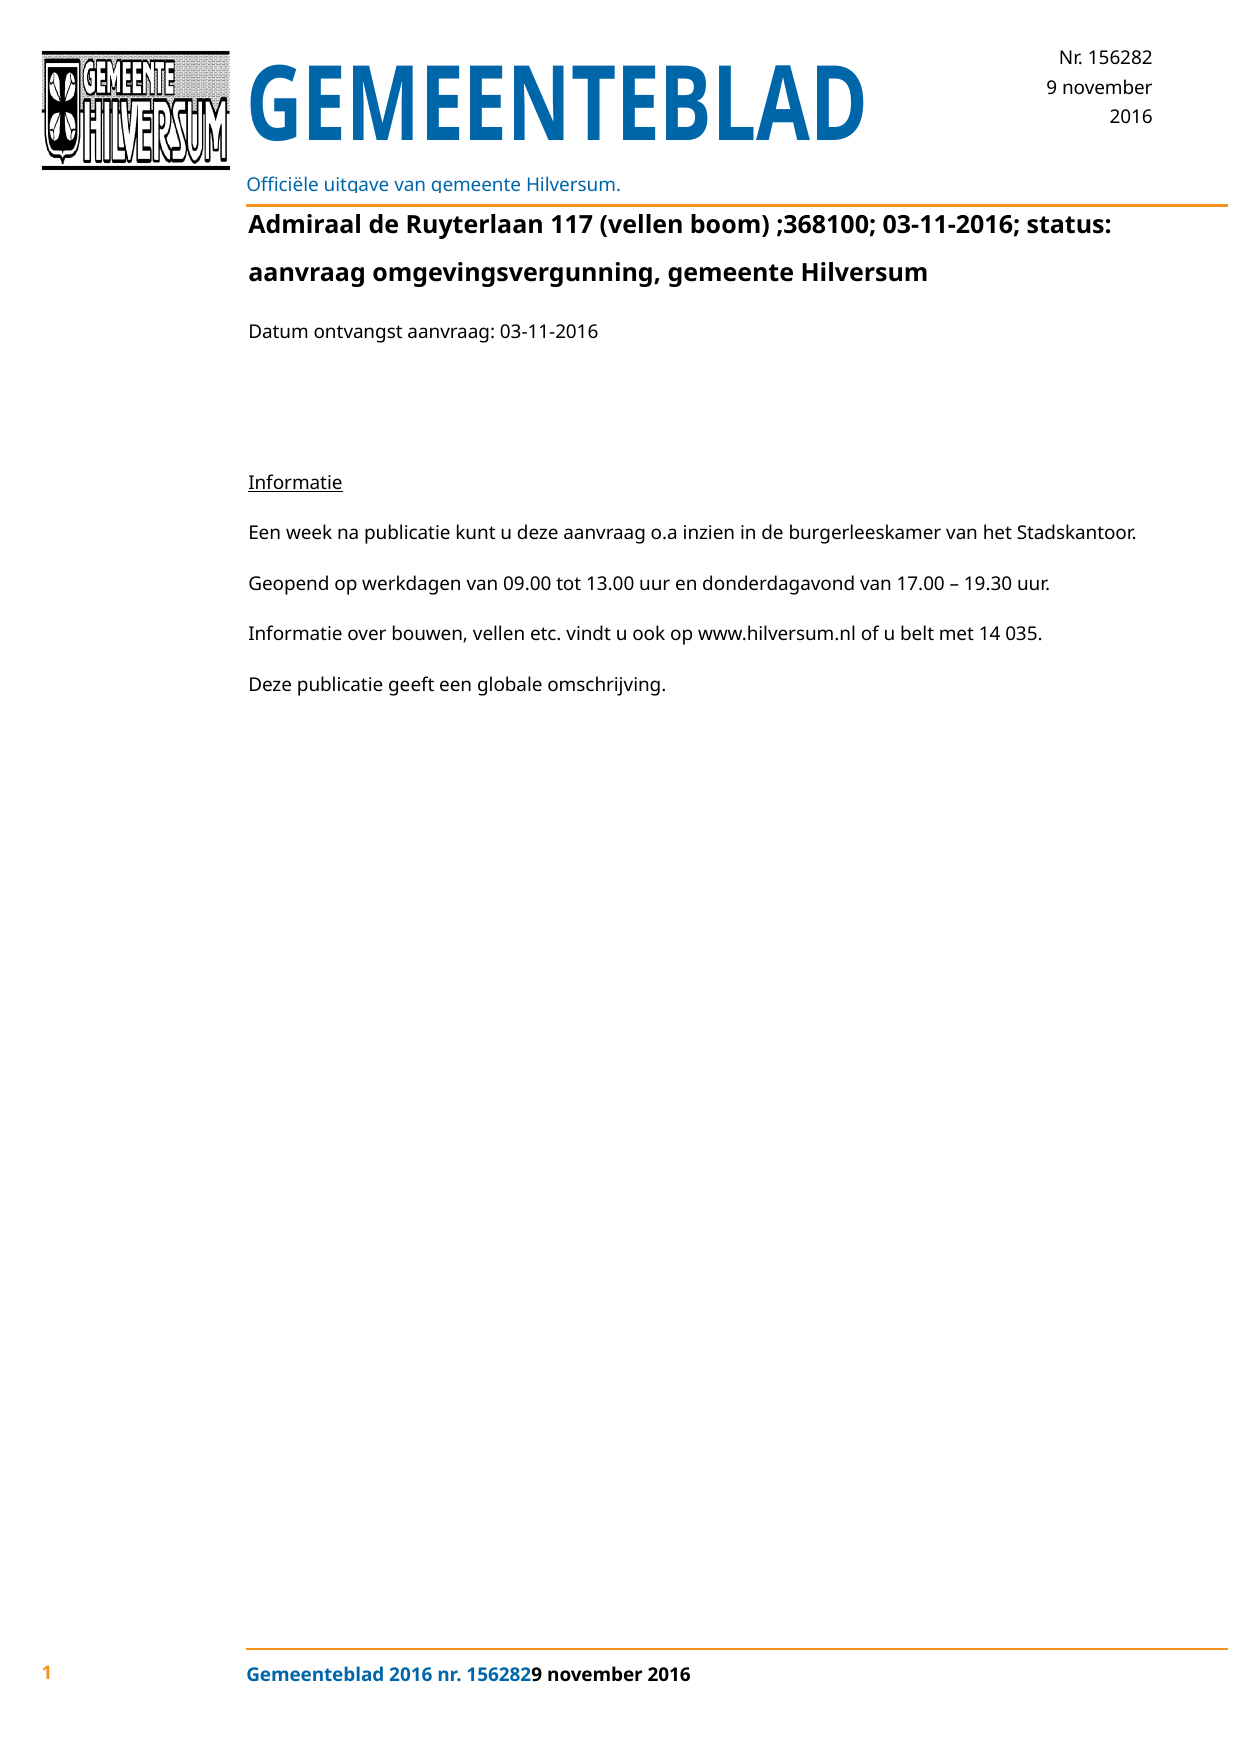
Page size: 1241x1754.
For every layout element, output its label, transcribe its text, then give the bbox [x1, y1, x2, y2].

text Deze publicatie geeft een globale omschrijving. [248, 671, 1152, 697]
text Geopend op werkdagen van 09.00 tot 13.00 uur en donderdagavond van 17.00 – 19.30 uur. [248, 570, 1152, 596]
text Datum ontvangst aanvraag: 03-11-2016 [248, 318, 1152, 344]
picture [41, 47, 231, 172]
text Informatie [248, 469, 1152, 495]
text Informatie over bouwen, vellen etc. vindt u ook op www.hilversum.nl of u belt met 14 035. [248, 620, 1152, 646]
text Een week na publicatie kunt u deze aanvraag o.a inzien in de burgerleeskamer van het Stadskantoor. [248, 519, 1152, 545]
text Admiraal de Ruyterlaan 117 (vellen boom) ;368100; 03-11-2016; status: aanvraag omgevingsvergunning, gemeente Hilversum [248, 207, 1152, 288]
